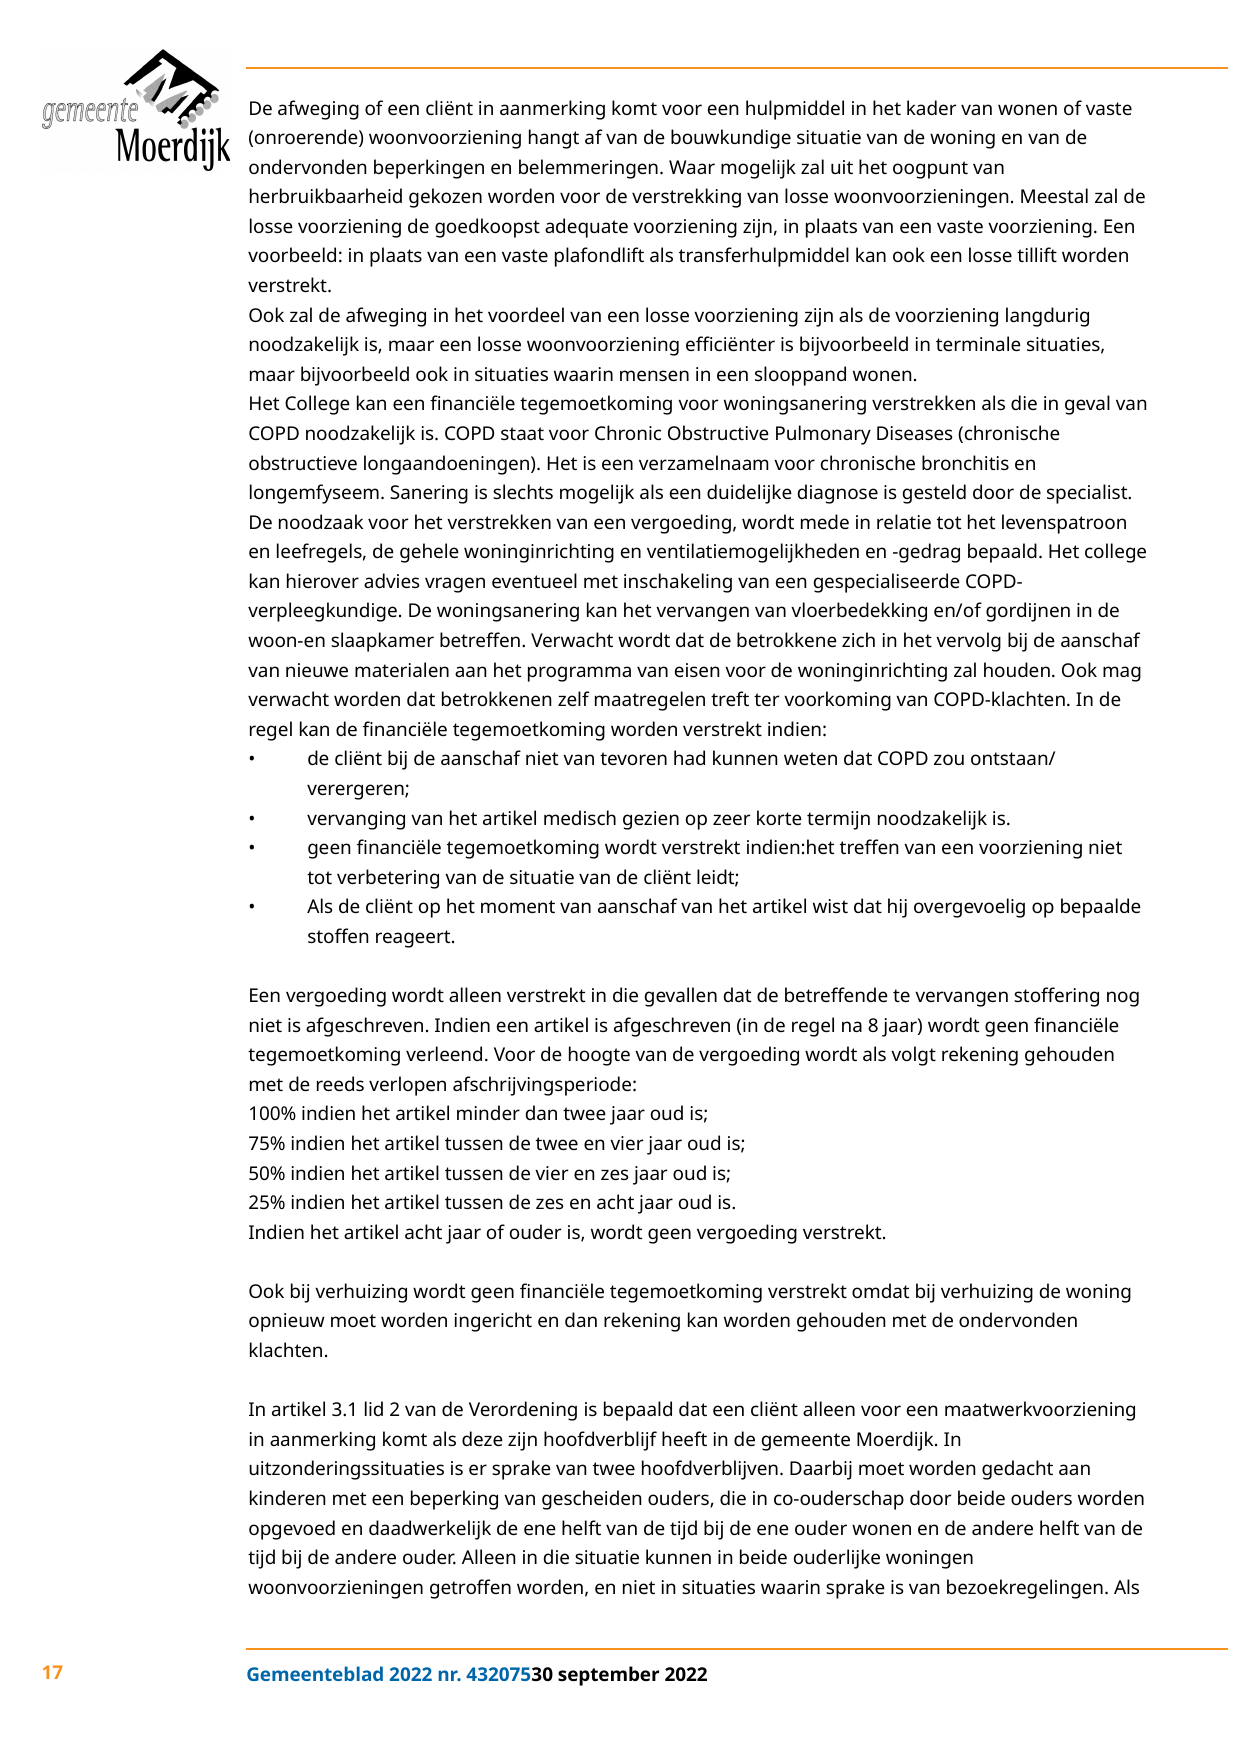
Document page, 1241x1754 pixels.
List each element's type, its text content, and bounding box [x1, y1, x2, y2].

text In artikel 3.1 lid 2 van de Verordening is bepaald dat een cliënt alleen voor een maatwerkvoorziening in aanmerking komt als deze zijn hoofdverblijf heeft in de gemeente Moerdijk. In uitzonderingssituaties is er sprake van twee hoofdverblijven. Daarbij moet worden gedacht aan kinderen met een beperking van gescheiden ouders, die in co-ouderschap door beide ouders worden opgevoed en daadwerkelijk de ene helft van de tijd bij de ene ouder wonen en de andere helft van de tijd bij de andere ouder. Alleen in die situatie kunnen in beide ouderlijke woningen woonvoorzieningen getroffen worden, en niet in situaties waarin sprake is van bezoekregelingen. Als [248, 1396, 1152, 1600]
list vervanging van het artikel medisch gezien op zeer korte termijn noodzakelijk is. [248, 805, 1152, 831]
text Ook zal de afweging in het voordeel van een losse voorziening zijn als de voorziening langdurig noodzakelijk is, maar een losse woonvoorziening efficiënter is bijvoorbeeld in terminale situaties, maar bijvoorbeeld ook in situaties waarin mensen in een slooppand wonen. [248, 302, 1152, 387]
text De afweging of een cliënt in aanmerking komt voor een hulpmiddel in het kader van wonen of vaste (onroerende) woonvoorziening hangt af van de bouwkundige situatie van de woning en van de ondervonden beperkingen en belemmeringen. Waar mogelijk zal uit het oogpunt van herbruikbaarheid gekozen worden voor de verstrekking van losse woonvoorzieningen. Meestal zal de losse voorziening de goedkoopst adequate voorziening zijn, in plaats van een vaste voorziening. Een voorbeeld: in plaats van een vaste plafondlift als transferhulpmiddel kan ook een losse tillift worden verstrekt. [248, 95, 1152, 298]
text Indien het artikel acht jaar of ouder is, wordt geen vergoeding verstrekt. [248, 1219, 1152, 1245]
list geen financiële tegemoetkoming wordt verstrekt indien:het treffen van een voorziening niet tot verbetering van de situatie van de cliënt leidt; [248, 834, 1152, 890]
text Een vergoeding wordt alleen verstrekt in die gevallen dat de betreffende te vervangen stoffering nog niet is afgeschreven. Indien een artikel is afgeschreven (in de regel na 8 jaar) wordt geen financiële tegemoetkoming verleend. Voor de hoogte van de vergoeding wordt als volgt rekening gehouden met de reeds verlopen afschrijvingsperiode: [248, 982, 1152, 1097]
text 75% indien het artikel tussen de twee en vier jaar oud is; [248, 1130, 1152, 1156]
list Als de cliënt op het moment van aanschaf van het artikel wist dat hij overgevoelig op bepaalde stoffen reageert. [248, 893, 1152, 949]
text 50% indien het artikel tussen de vier en zes jaar oud is; [248, 1160, 1152, 1186]
list de cliënt bij de aanschaf niet van tevoren had kunnen weten dat COPD zou ontstaan/ verergeren; [248, 746, 1152, 801]
picture [41, 47, 231, 172]
text 100% indien het artikel minder dan twee jaar oud is; [248, 1101, 1152, 1126]
text 25% indien het artikel tussen de zes en acht jaar oud is. [248, 1189, 1152, 1215]
text Ook bij verhuizing wordt geen financiële tegemoetkoming verstrekt omdat bij verhuizing de woning opnieuw moet worden ingericht en dan rekening kan worden gehouden met de ondervonden klachten. [248, 1278, 1152, 1363]
text Het College kan een financiële tegemoetkoming voor woningsanering verstrekken als die in geval van COPD noodzakelijk is. COPD staat voor Chronic Obstructive Pulmonary Diseases (chronische obstructieve longaandoeningen). Het is een verzamelnaam voor chronische bronchitis en longemfyseem. Sanering is slechts mogelijk als een duidelijke diagnose is gesteld door de specialist. De noodzaak voor het verstrekken van een vergoeding, wordt mede in relatie tot het levenspatroon en leefregels, de gehele woninginrichting en ventilatiemogelijkheden en -gedrag bepaald. Het college kan hierover advies vragen eventueel met inschakeling van een gespecialiseerde COPD-verpleegkundige. De woningsanering kan het vervangen van vloerbedekking en/of gordijnen in de woon-en slaapkamer betreffen. Verwacht wordt dat de betrokkene zich in het vervolg bij de aanschaf van nieuwe materialen aan het programma van eisen voor de woninginrichting zal houden. Ook mag verwacht worden dat betrokkenen zelf maatregelen treft ter voorkoming van COPD-klachten. In de regel kan de financiële tegemoetkoming worden verstrekt indien: [248, 391, 1152, 742]
